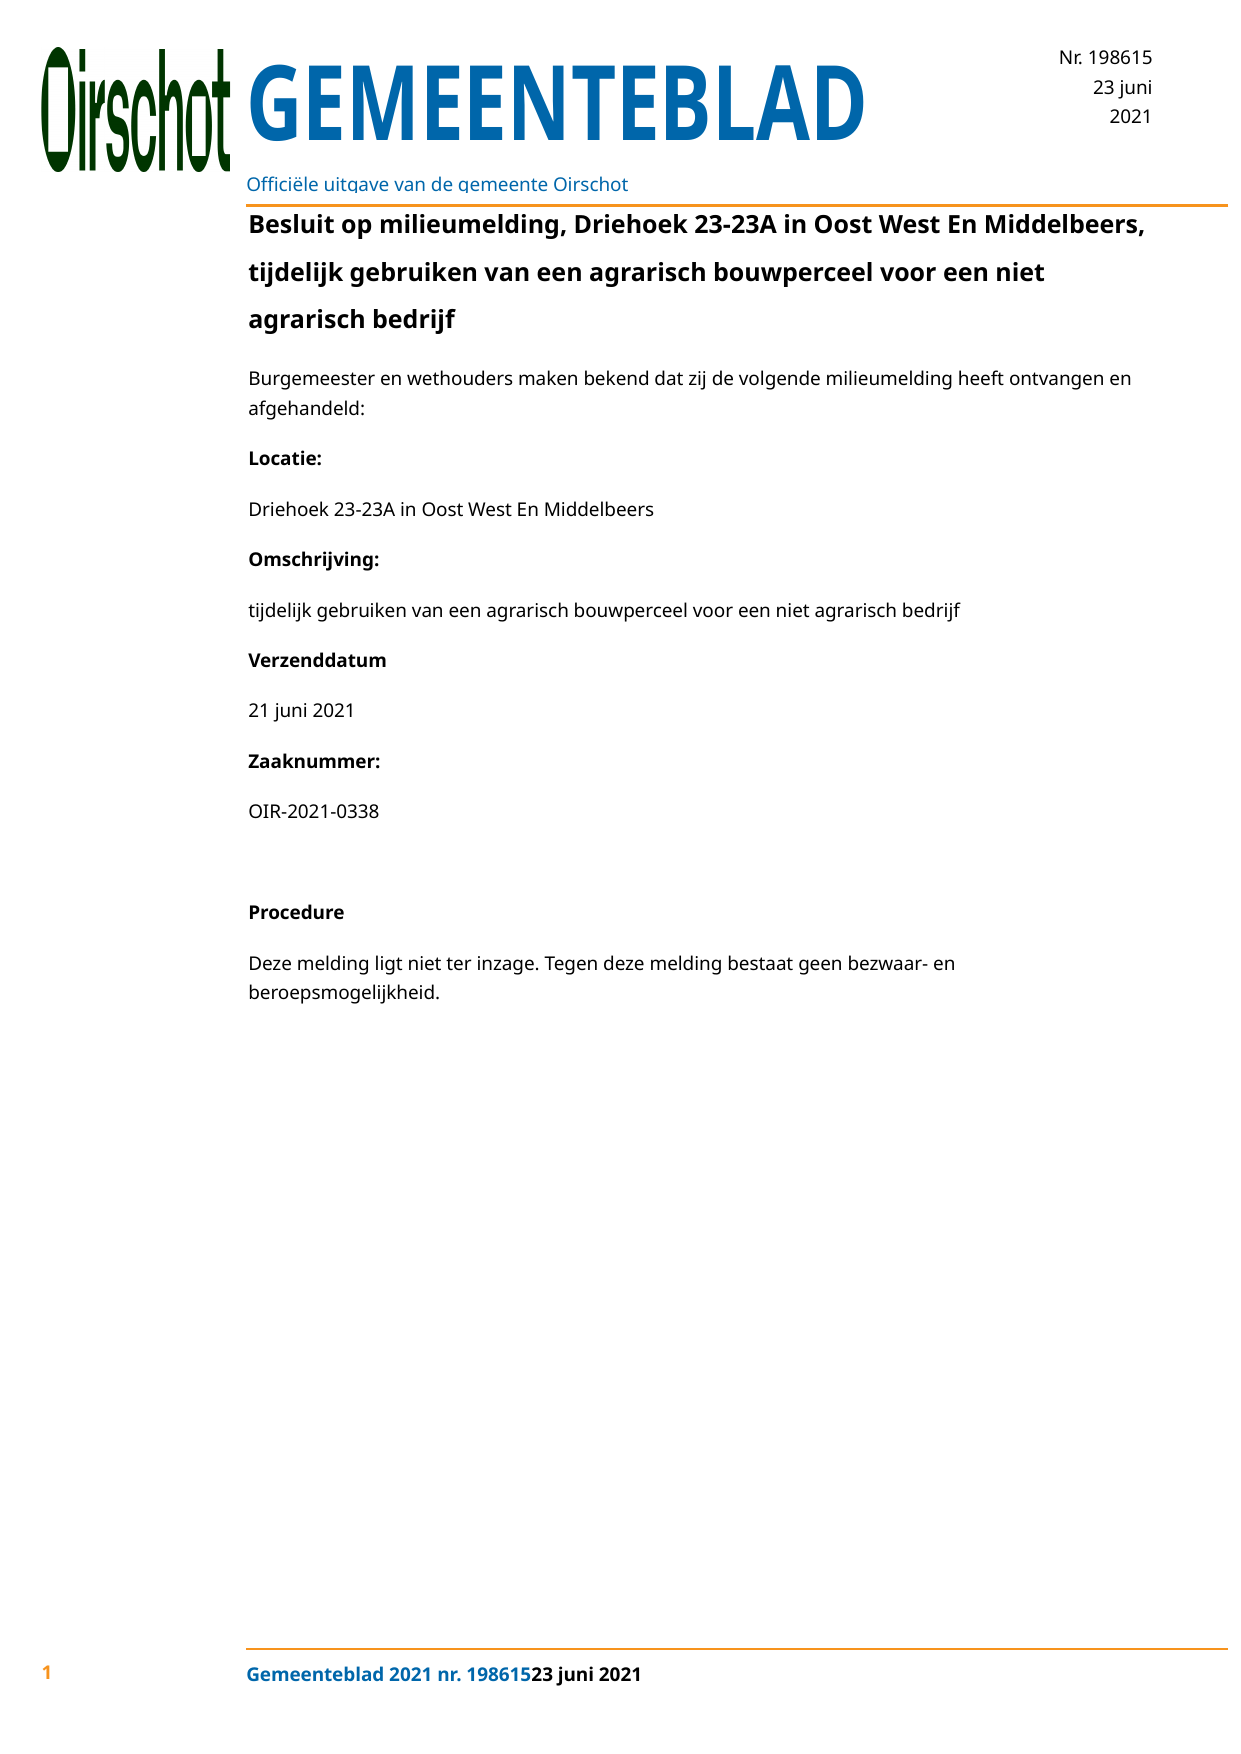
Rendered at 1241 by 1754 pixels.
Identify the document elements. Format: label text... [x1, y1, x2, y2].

text Omschrijving: [248, 546, 1152, 572]
text Locatie: [248, 446, 1152, 471]
text Driehoek 23-23A in Oost West En Middelbeers [248, 496, 1152, 522]
text 21 juni 2021 [248, 698, 1152, 723]
text Verzenddatum [248, 647, 1152, 673]
picture [41, 47, 231, 172]
text Deze melding ligt niet ter inzage. Tegen deze melding bestaat geen bezwaar- en beroepsmogelijkheid. [248, 950, 1152, 1005]
text Zaaknummer: [248, 748, 1152, 774]
text OIR-2021-0338 [248, 798, 1152, 824]
text Burgemeester en wethouders maken bekend dat zij de volgende milieumelding heeft ontvangen en afgehandeld: [248, 366, 1152, 421]
text tijdelijk gebruiken van een agrarisch bouwperceel voor een niet agrarisch bedrijf [248, 597, 1152, 622]
text Procedure [248, 899, 1152, 925]
text Besluit op milieumelding, Driehoek 23-23A in Oost West En Middelbeers, tijdelijk gebruiken van een agrarisch bouwperceel voor een niet agrarisch bedrijf [248, 207, 1152, 336]
